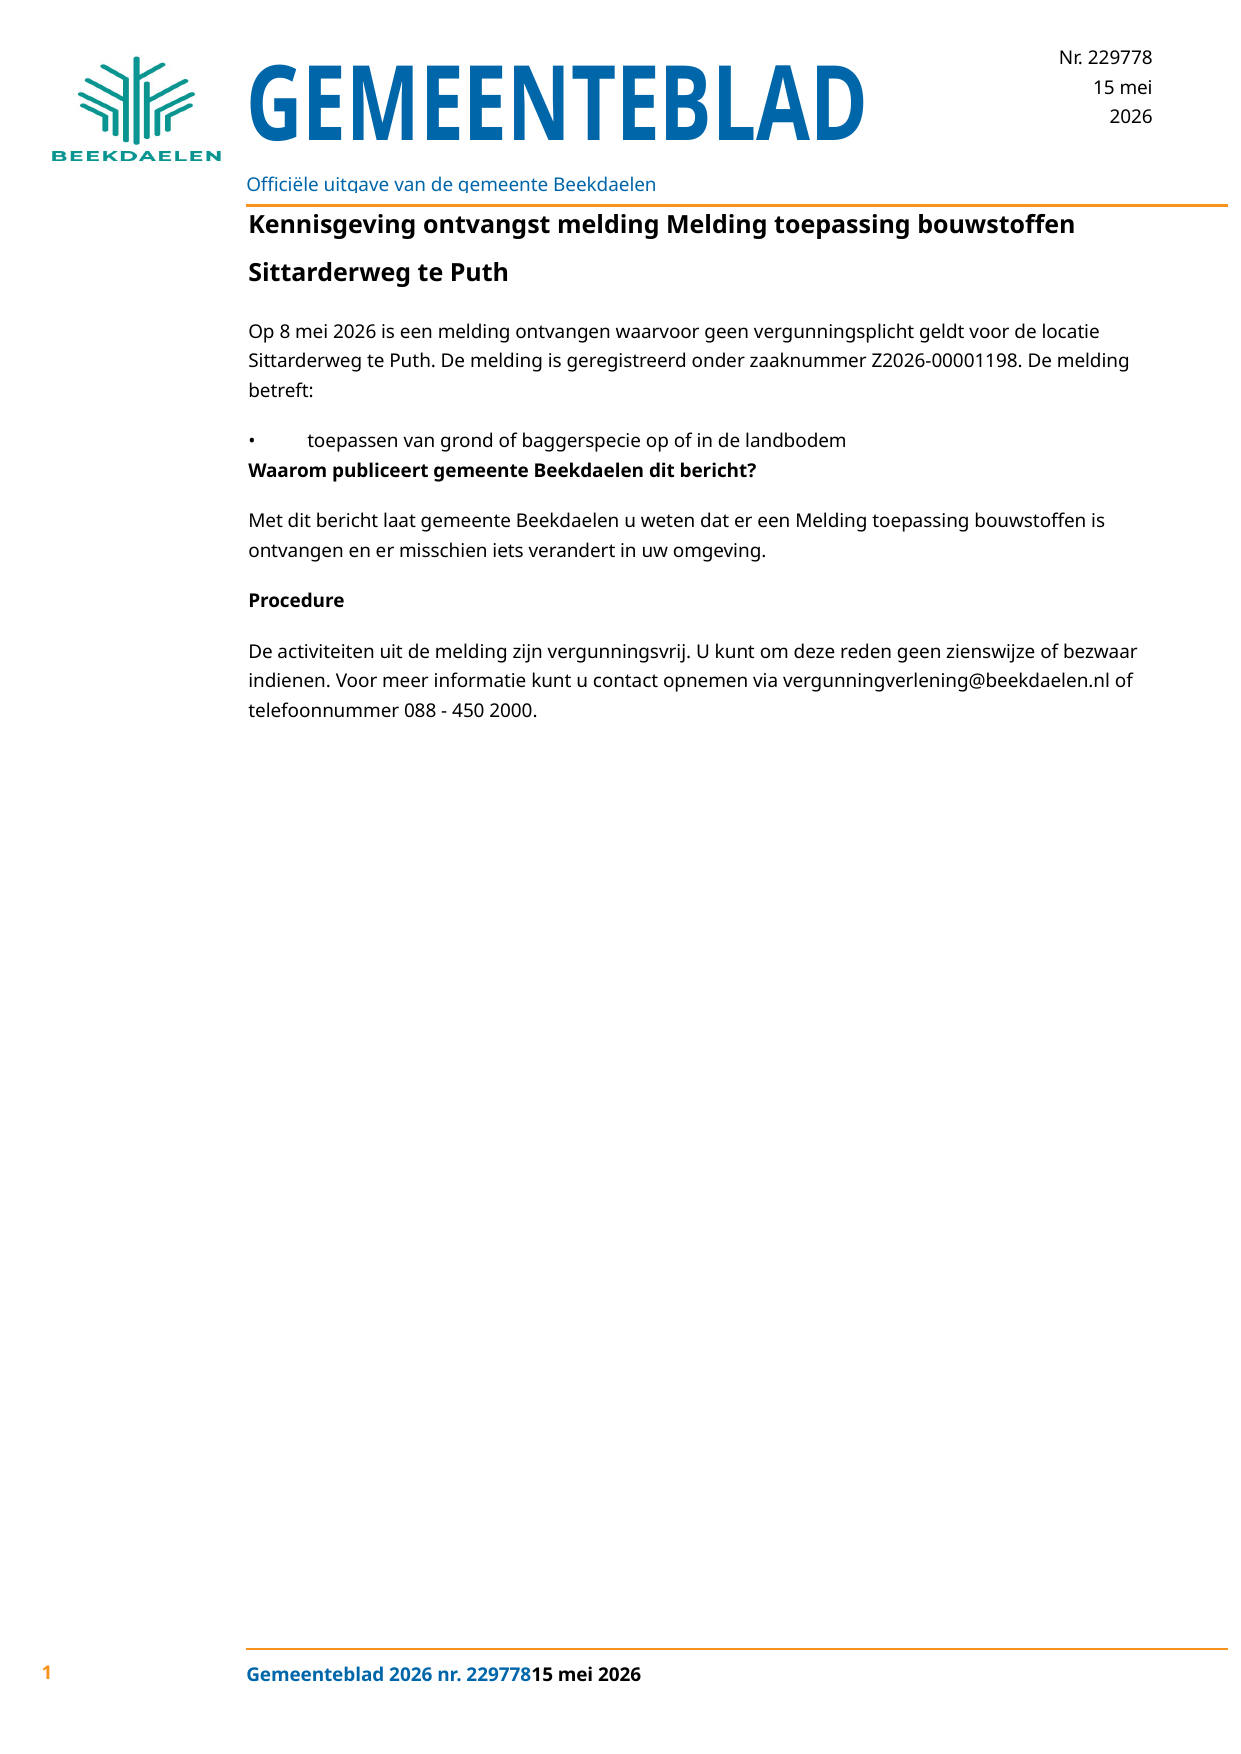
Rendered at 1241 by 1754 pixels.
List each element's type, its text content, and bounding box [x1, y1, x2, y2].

list toepassen van grond of baggerspecie op of in de landbodem [248, 427, 1152, 453]
text De activiteiten uit de melding zijn vergunningsvrij. U kunt om deze reden geen zienswijze of bezwaar indienen. Voor meer informatie kunt u contact opnemen via vergunningverlening@beekdaelen.nl of telefoonnummer 088 - 450 2000. [248, 638, 1152, 723]
text Procedure [248, 587, 1152, 613]
text Waarom publiceert gemeente Beekdaelen dit bericht? [248, 457, 1152, 483]
picture [41, 47, 231, 172]
text Op 8 mei 2026 is een melding ontvangen waarvoor geen vergunningsplicht geldt voor de locatie Sittarderweg te Puth. De melding is geregistreerd onder zaaknummer Z2026-00001198. De melding betreft: [248, 318, 1152, 403]
text Kennisgeving ontvangst melding Melding toepassing bouwstoffen Sittarderweg te Puth [248, 207, 1152, 288]
text Met dit bericht laat gemeente Beekdaelen u weten dat er een Melding toepassing bouwstoffen is ontvangen en er misschien iets verandert in uw omgeving. [248, 507, 1152, 563]
